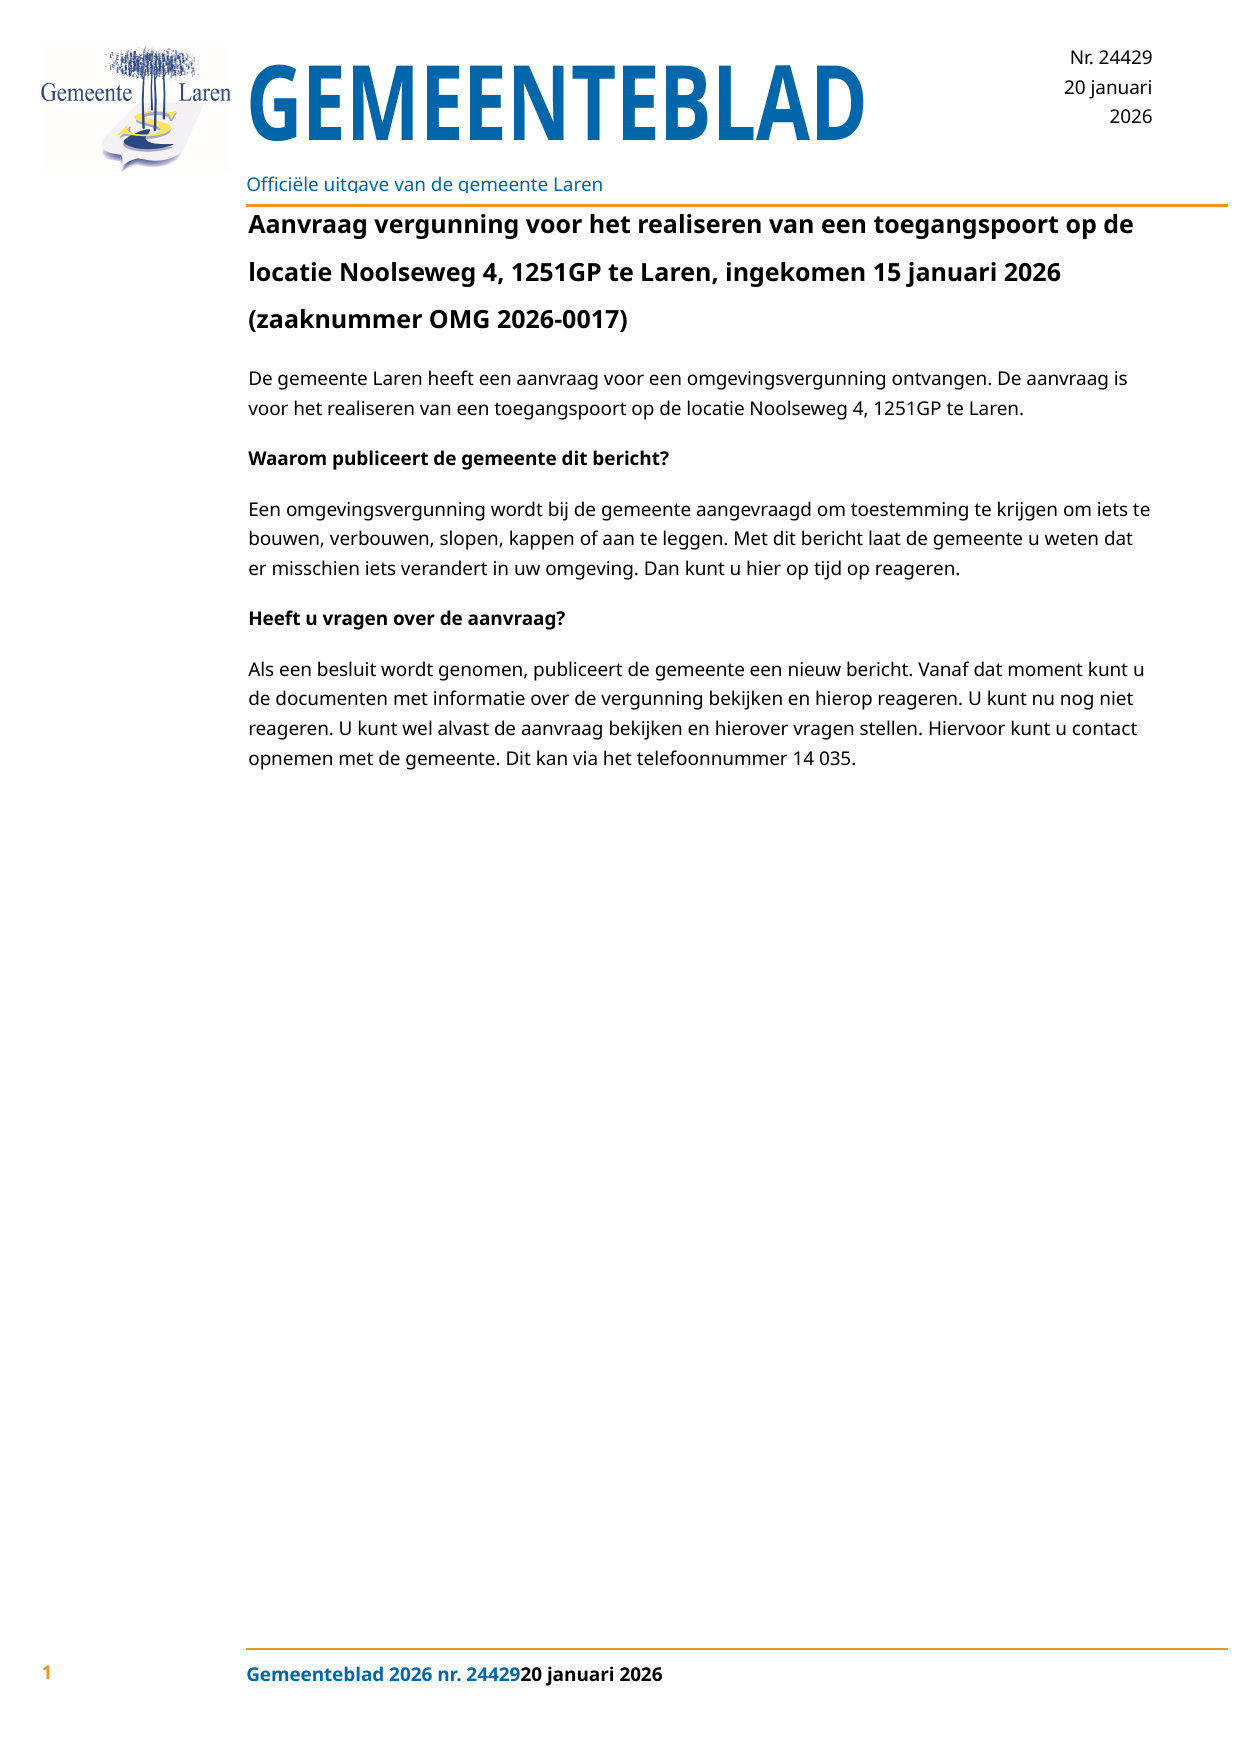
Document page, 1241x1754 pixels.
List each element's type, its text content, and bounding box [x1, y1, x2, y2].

text De gemeente Laren heeft een aanvraag voor een omgevingsvergunning ontvangen. De aanvraag is voor het realiseren van een toegangspoort op de locatie Noolseweg 4, 1251GP te Laren. [248, 366, 1152, 421]
picture [41, 47, 231, 172]
text Waarom publiceert de gemeente dit bericht? [248, 446, 1152, 471]
text Heeft u vragen over de aanvraag? [248, 606, 1152, 631]
text Als een besluit wordt genomen, publiceert de gemeente een nieuw bericht. Vanaf dat moment kunt u de documenten met informatie over de vergunning bekijken en hierop reageren. U kunt nu nog niet reageren. U kunt wel alvast de aanvraag bekijken en hierover vragen stellen. Hiervoor kunt u contact opnemen met de gemeente. Dit kan via het telefoonnummer 14 035. [248, 656, 1152, 770]
text Aanvraag vergunning voor het realiseren van een toegangspoort op de locatie Noolseweg 4, 1251GP te Laren, ingekomen 15 januari 2026 (zaaknummer OMG 2026-0017) [248, 207, 1152, 336]
text Een omgevingsvergunning wordt bij de gemeente aangevraagd om toestemming te krijgen om iets te bouwen, verbouwen, slopen, kappen of aan te leggen. Met dit bericht laat de gemeente u weten dat er misschien iets verandert in uw omgeving. Dan kunt u hier op tijd op reageren. [248, 496, 1152, 581]
